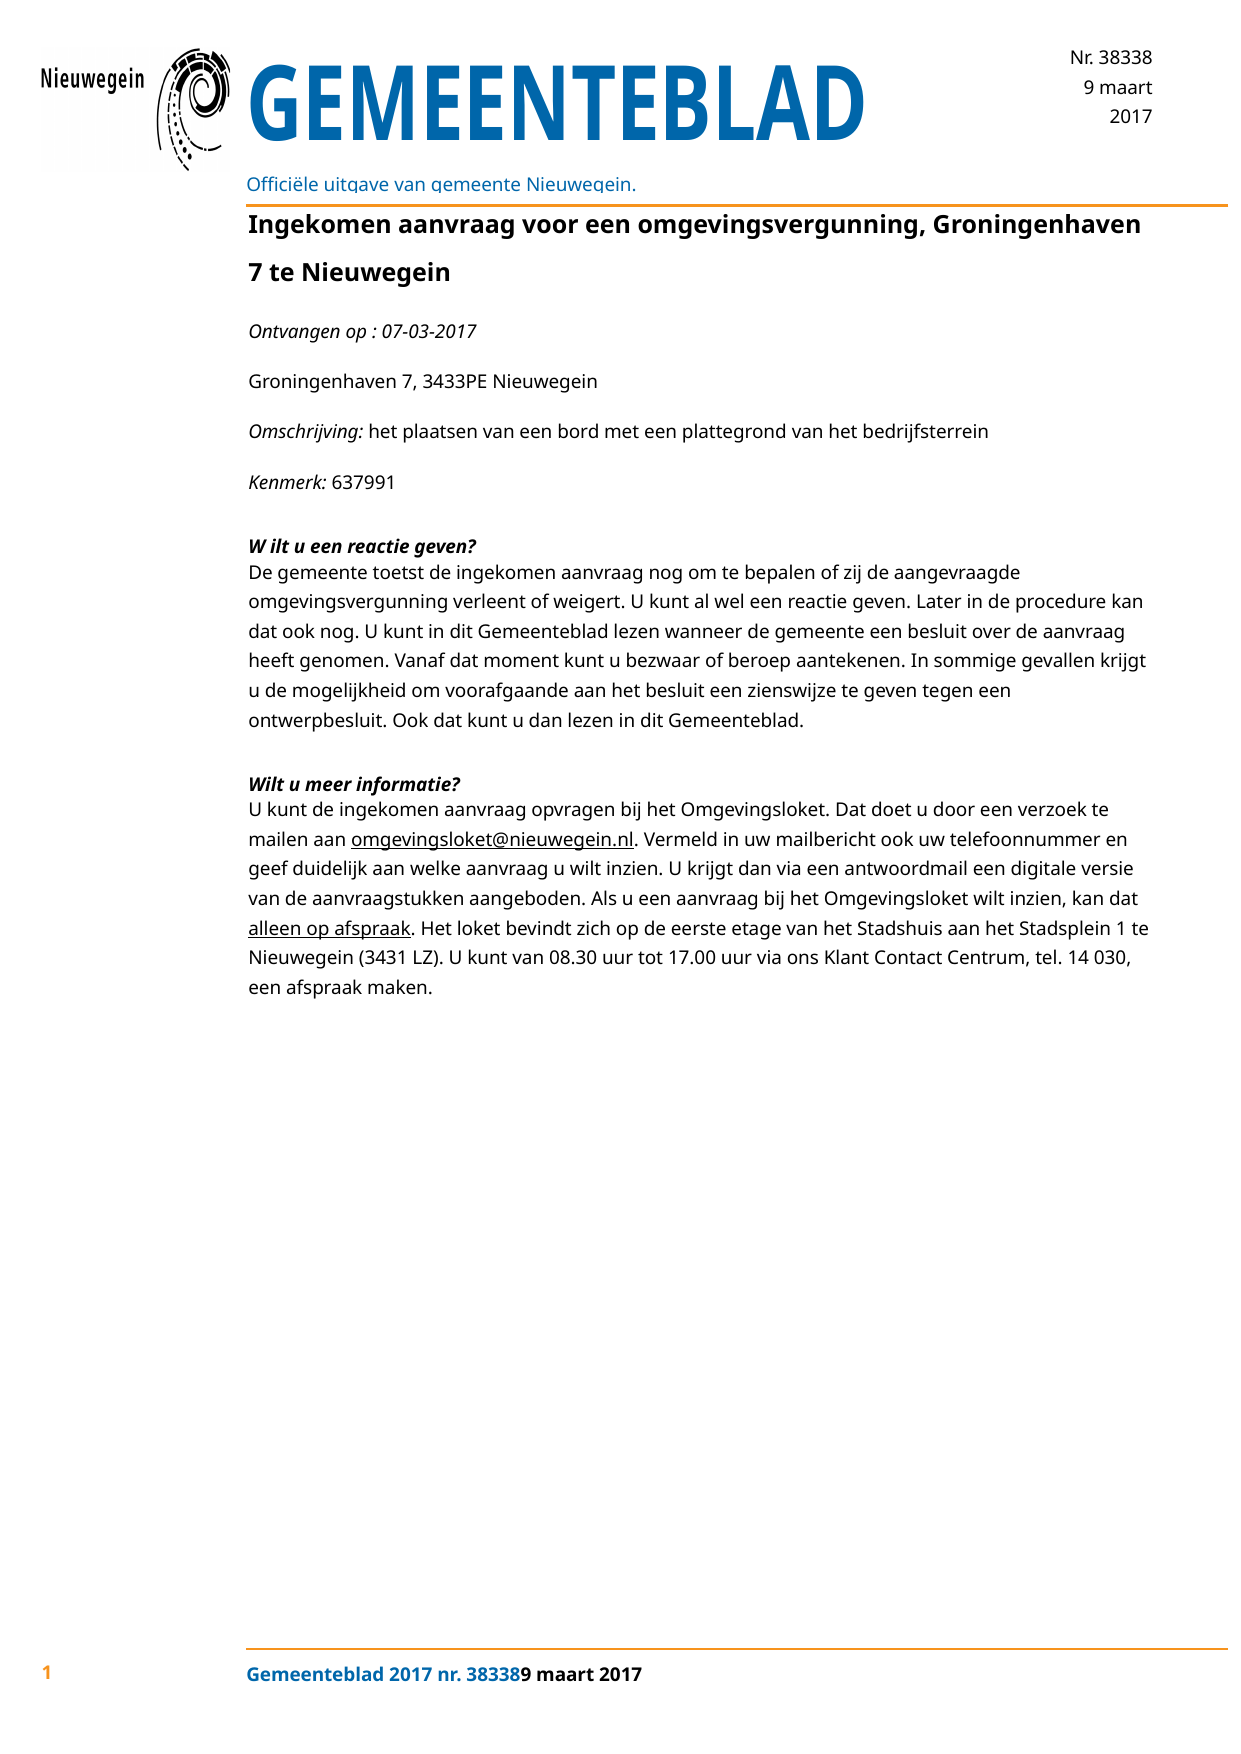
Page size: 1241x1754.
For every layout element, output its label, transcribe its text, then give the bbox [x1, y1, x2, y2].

text Ontvangen op : 07-03-2017 [248, 318, 1152, 344]
text Kenmerk: 637991 [248, 469, 1152, 495]
text U kunt de ingekomen aanvraag opvragen bij het Omgevingsloket. Dat doet u door een verzoek te mailen aan omgevingsloket@nieuwegein.nl. Vermeld in uw mailbericht ook uw telefoonnummer en geef duidelijk aan welke aanvraag u wilt inzien. U krijgt dan via een antwoordmail een digitale versie van de aanvraagstukken aangeboden. Als u een aanvraag bij het Omgevingsloket wilt inzien, kan dat alleen op afspraak. Het loket bevindt zich op de eerste etage van het Stadshuis aan het Stadsplein 1 te Nieuwegein (3431 LZ). U kunt van 08.30 uur tot 17.00 uur via ons Klant Contact Centrum, tel. 14 030, een afspraak maken. [248, 796, 1152, 1000]
text Ingekomen aanvraag voor een omgevingsvergunning, Groningenhaven 7 te Nieuwegein [248, 207, 1152, 288]
text De gemeente toetst de ingekomen aanvraag nog om te bepalen of zij de aangevraagde omgevingsvergunning verleent of weigert. U kunt al wel een reactie geven. Later in de procedure kan dat ook nog. U kunt in dit Gemeenteblad lezen wanneer de gemeente een besluit over de aanvraag heeft genomen. Vanaf dat moment kunt u bezwaar of beroep aantekenen. In sommige gevallen krijgt u de mogelijkheid om voorafgaande aan het besluit een zienswijze te geven tegen een ontwerpbesluit. Ook dat kunt u dan lezen in dit Gemeenteblad. [248, 559, 1152, 732]
text Groningenhaven 7, 3433PE Nieuwegein [248, 368, 1152, 394]
picture [41, 47, 231, 172]
text Omschrijving: het plaatsen van een bord met een plattegrond van het bedrijfsterrein [248, 419, 1152, 444]
text W ilt u een reactie geven? [248, 533, 1152, 559]
text Wilt u meer informatie? [248, 771, 1152, 796]
